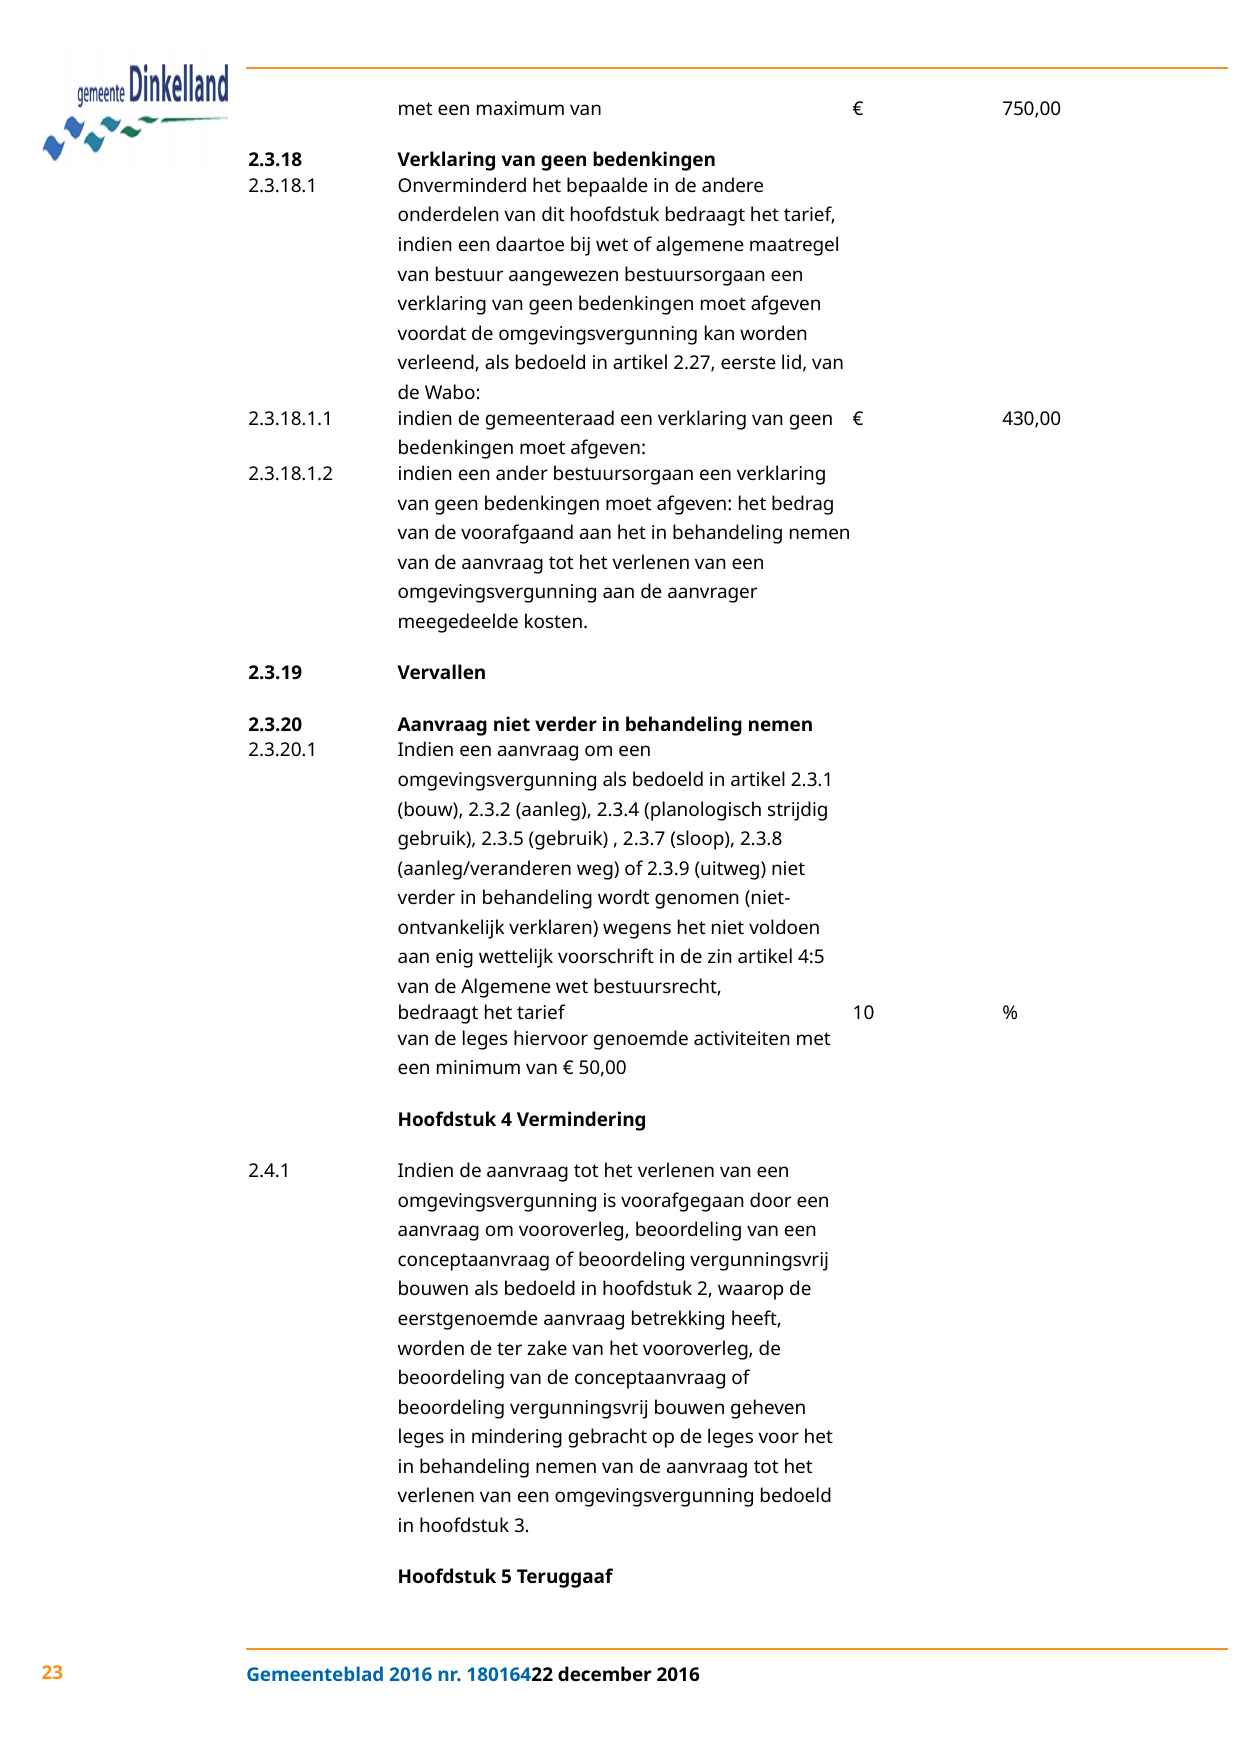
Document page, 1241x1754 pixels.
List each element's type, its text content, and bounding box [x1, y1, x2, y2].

table_cell [853, 634, 1002, 659]
table_cell € [853, 95, 1002, 121]
table_cell [1002, 660, 1152, 685]
table_cell Aanvraag niet verder in behandeling nemen [398, 711, 852, 737]
table_cell [398, 121, 852, 146]
table_cell Verklaring van geen bedenkingen [398, 146, 852, 172]
table_cell 2.3.20 [248, 711, 397, 737]
table_cell bedraagt het tarief [398, 999, 852, 1025]
table_cell [853, 1564, 1002, 1589]
table_cell [1002, 1106, 1152, 1132]
table_cell [853, 711, 1002, 737]
table_cell 750,00 [1002, 95, 1152, 121]
table_cell [853, 172, 1002, 405]
table_cell 2.4.1 [248, 1157, 397, 1538]
table_cell van de leges hiervoor genoemde activiteiten met een minimum van € 50,00 [398, 1025, 852, 1080]
table_cell [1002, 121, 1152, 146]
table_cell 2.3.19 [248, 660, 397, 685]
table_cell Onverminderd het bepaalde in de andere onderdelen van dit hoofdstuk bedraagt het tarief, indien een daartoe bij wet of algemene maatregel van bestuur aangewezen bestuursorgaan een verklaring van geen bedenkingen moet afgeven voordat de omgevingsvergunning kan worden verleend, als bedoeld in artikel 2.27, eerste lid, van de Wabo: [398, 172, 852, 405]
table_cell [398, 1132, 852, 1157]
table_cell 2.3.18.1.1 [248, 405, 397, 460]
table_cell [853, 1080, 1002, 1106]
table_cell [1002, 1132, 1152, 1157]
table_cell [1002, 737, 1152, 999]
table_cell [1002, 1025, 1152, 1080]
table_cell 2.3.18.1.2 [248, 460, 397, 634]
table_cell [398, 685, 852, 711]
table_cell [853, 146, 1002, 172]
table_cell % [1002, 999, 1152, 1025]
table_cell [248, 95, 397, 121]
table_cell [1002, 685, 1152, 711]
table_cell Indien een aanvraag om een omgevingsvergunning als bedoeld in artikel 2.3.1 (bouw), 2.3.2 (aanleg), 2.3.4 (planologisch strijdig gebruik), 2.3.5 (gebruik) , 2.3.7 (sloop), 2.3.8 (aanleg/veranderen weg) of 2.3.9 (uitweg) niet verder in behandeling wordt genomen (niet-ontvankelijk verklaren) wegens het niet voldoen aan enig wettelijk voorschrift in de zin artikel 4:5 van de Algemene wet bestuursrecht, [398, 737, 852, 999]
table_cell indien de gemeenteraad een verklaring van geen bedenkingen moet afgeven: [398, 405, 852, 460]
table_cell [248, 685, 397, 711]
table_cell 2.3.18.1 [248, 172, 397, 405]
table_cell [853, 1132, 1002, 1157]
table_cell [853, 660, 1002, 685]
table_cell [398, 1538, 852, 1564]
table_cell [853, 737, 1002, 999]
table_cell met een maximum van [398, 95, 852, 121]
table_cell [248, 1025, 397, 1080]
table_cell [853, 460, 1002, 634]
table_cell [248, 121, 397, 146]
table_cell [248, 1106, 397, 1132]
table_cell [1002, 1157, 1152, 1538]
table_cell [398, 1080, 852, 1106]
table_cell [1002, 634, 1152, 659]
table_cell [1002, 146, 1152, 172]
table_cell 2.3.18 [248, 146, 397, 172]
table_cell [1002, 1080, 1152, 1106]
table_cell [248, 1080, 397, 1106]
table_cell Vervallen [398, 660, 852, 685]
table_cell [853, 1538, 1002, 1564]
table_cell € [853, 405, 1002, 460]
table_cell 430,00 [1002, 405, 1152, 460]
table_cell [248, 634, 397, 659]
table_cell [248, 1132, 397, 1157]
table_cell 10 [853, 999, 1002, 1025]
table_cell [248, 999, 397, 1025]
table_cell [1002, 711, 1152, 737]
table_cell [853, 685, 1002, 711]
table_cell [853, 1025, 1002, 1080]
table_cell [853, 1157, 1002, 1538]
table_cell [853, 1106, 1002, 1132]
table_cell 2.3.20.1 [248, 737, 397, 999]
table_cell Indien de aanvraag tot het verlenen van een omgevingsvergunning is voorafgegaan door een aanvraag om vooroverleg, beoordeling van een conceptaanvraag of beoordeling vergunningsvrij bouwen als bedoeld in hoofdstuk 2, waarop de eerstgenoemde aanvraag betrekking heeft, worden de ter zake van het vooroverleg, de beoordeling van de conceptaanvraag of beoordeling vergunningsvrij bouwen geheven leges in mindering gebracht op de leges voor het in behandeling nemen van de aanvraag tot het verlenen van een omgevingsvergunning bedoeld in hoofdstuk 3. [398, 1157, 852, 1538]
table_cell [1002, 1564, 1152, 1589]
table_cell [1002, 1538, 1152, 1564]
table_cell [853, 121, 1002, 146]
table_cell [1002, 460, 1152, 634]
table_cell indien een ander bestuursorgaan een verklaring van geen bedenkingen moet afgeven: het bedrag van de voorafgaand aan het in behandeling nemen van de aanvraag tot het verlenen van een omgevingsvergunning aan de aanvrager meegedeelde kosten. [398, 460, 852, 634]
table_cell [398, 634, 852, 659]
table_cell Hoofdstuk 4 Vermindering [398, 1106, 852, 1132]
table_cell [1002, 172, 1152, 405]
table_cell [248, 1538, 397, 1564]
table_cell [248, 1564, 397, 1589]
table_cell Hoofdstuk 5 Teruggaaf [398, 1564, 852, 1589]
picture [41, 47, 231, 172]
